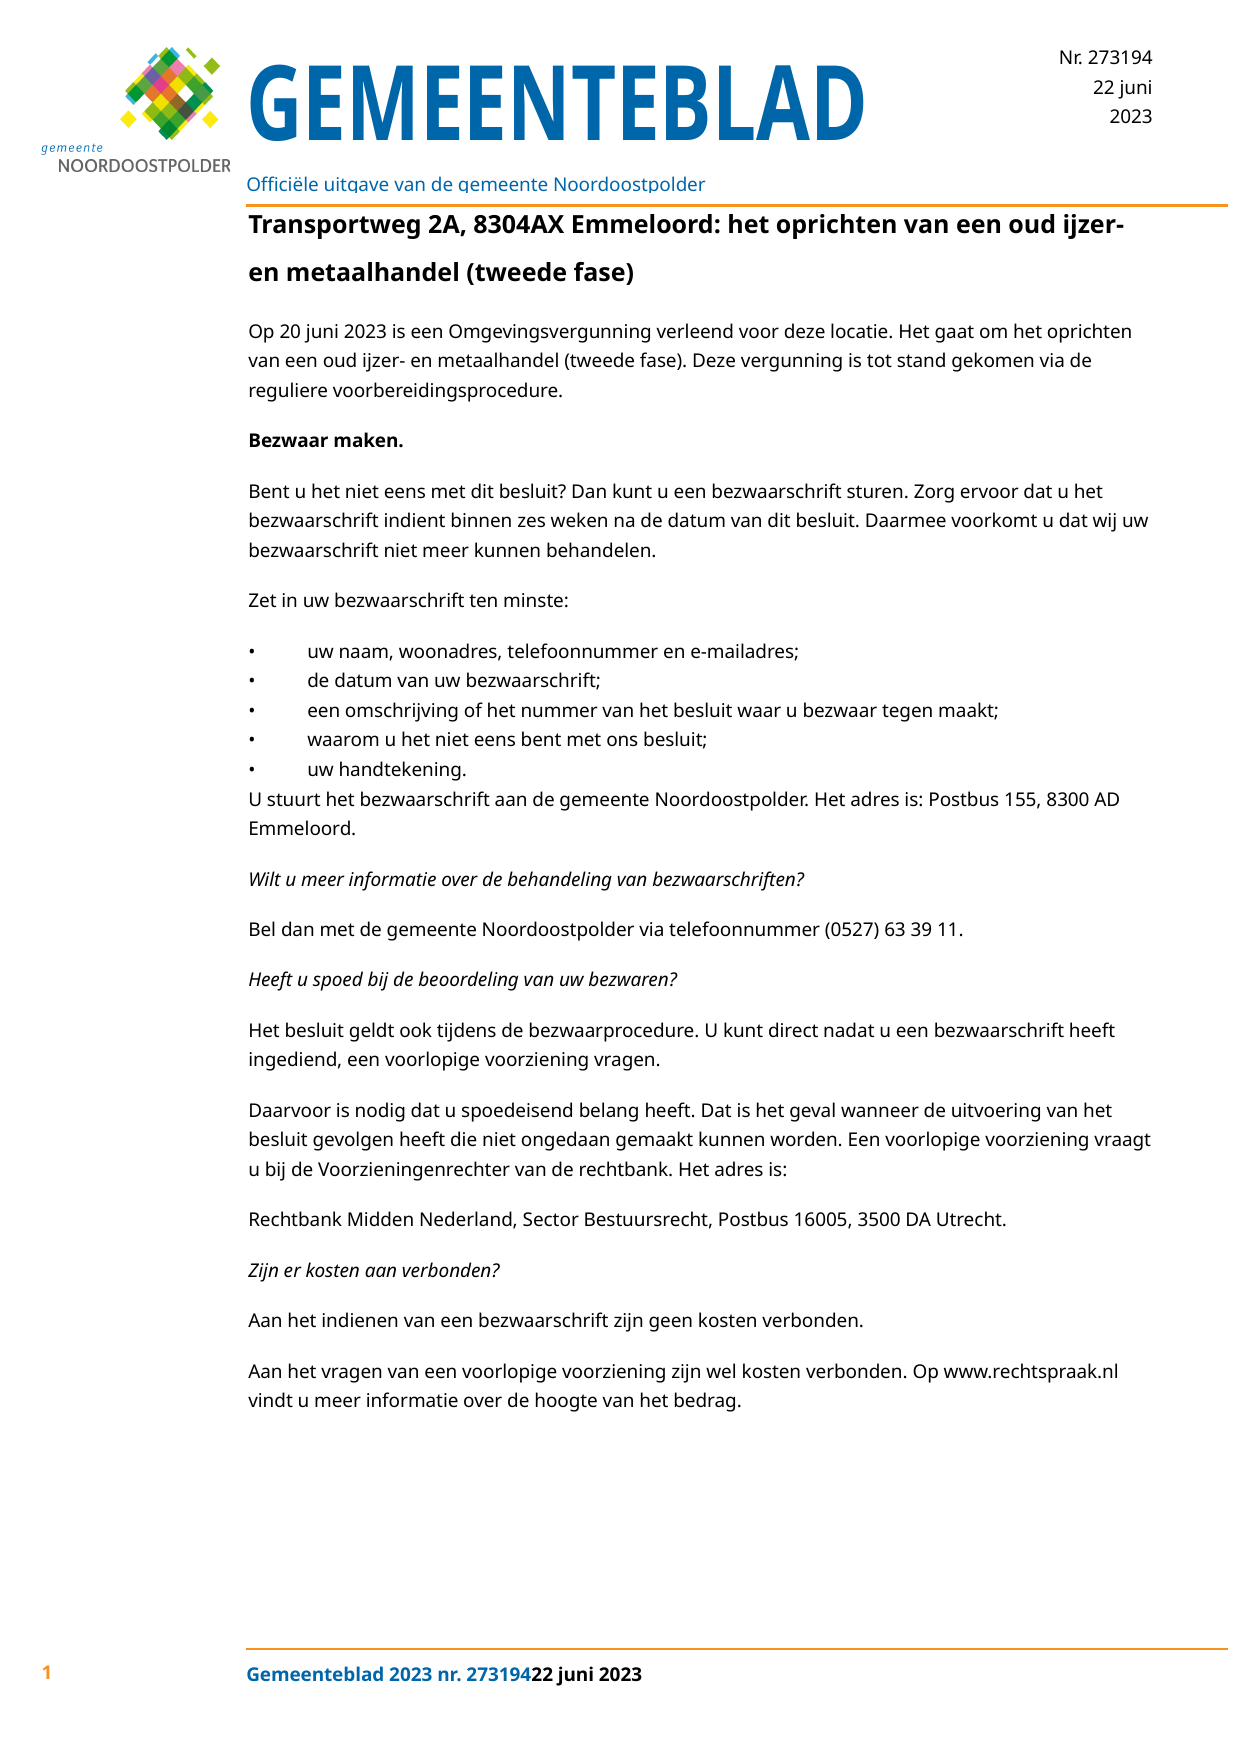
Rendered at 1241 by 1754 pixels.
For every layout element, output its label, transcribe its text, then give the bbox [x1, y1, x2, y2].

list uw naam, woonadres, telefoonnummer en e-mailadres; [248, 638, 1152, 664]
list waarom u het niet eens bent met ons besluit; [248, 727, 1152, 752]
text Aan het vragen van een voorlopige voorziening zijn wel kosten verbonden. Op www.rechtspraak.nl vindt u meer informatie over de hoogte van het bedrag. [248, 1358, 1152, 1413]
text Aan het indienen van een bezwaarschrift zijn geen kosten verbonden. [248, 1307, 1152, 1333]
text Bezwaar maken. [248, 427, 1152, 453]
text Bent u het niet eens met dit besluit? Dan kunt u een bezwaarschrift sturen. Zorg ervoor dat u het bezwaarschrift indient binnen zes weken na de datum van dit besluit. Daarmee voorkomt u dat wij uw bezwaarschrift niet meer kunnen behandelen. [248, 478, 1152, 563]
text Bel dan met de gemeente Noordoostpolder via telefoonnummer (0527) 63 39 11. [248, 916, 1152, 942]
text Daarvoor is nodig dat u spoedeisend belang heeft. Dat is het geval wanneer de uitvoering van het besluit gevolgen heeft die niet ongedaan gemaakt kunnen worden. Een voorlopige voorziening vraagt u bij de Voorzieningenrechter van de rechtbank. Het adres is: [248, 1097, 1152, 1182]
picture [41, 47, 231, 172]
text U stuurt het bezwaarschrift aan de gemeente Noordoostpolder. Het adres is: Postbus 155, 8300 AD Emmeloord. [248, 786, 1152, 841]
text Op 20 juni 2023 is een Omgevingsvergunning verleend voor deze locatie. Het gaat om het oprichten van een oud ijzer- en metaalhandel (tweede fase). Deze vergunning is tot stand gekomen via de reguliere voorbereidingsprocedure. [248, 318, 1152, 403]
list uw handtekening. [248, 756, 1152, 782]
text Wilt u meer informatie over de behandeling van bezwaarschriften? [248, 866, 1152, 892]
text Zet in uw bezwaarschrift ten minste: [248, 587, 1152, 613]
text Transportweg 2A, 8304AX Emmeloord: het oprichten van een oud ijzer- en metaalhandel (tweede fase) [248, 207, 1152, 288]
text Het besluit geldt ook tijdens de bezwaarprocedure. U kunt direct nadat u een bezwaarschrift heeft ingediend, een voorlopige voorziening vragen. [248, 1017, 1152, 1072]
text Heeft u spoed bij de beoordeling van uw bezwaren? [248, 967, 1152, 992]
text Zijn er kosten aan verbonden? [248, 1257, 1152, 1283]
list de datum van uw bezwaarschrift; [248, 667, 1152, 693]
text Rechtbank Midden Nederland, Sector Bestuursrecht, Postbus 16005, 3500 DA Utrecht. [248, 1207, 1152, 1232]
list een omschrijving of het nummer van het besluit waar u bezwaar tegen maakt; [248, 697, 1152, 723]
